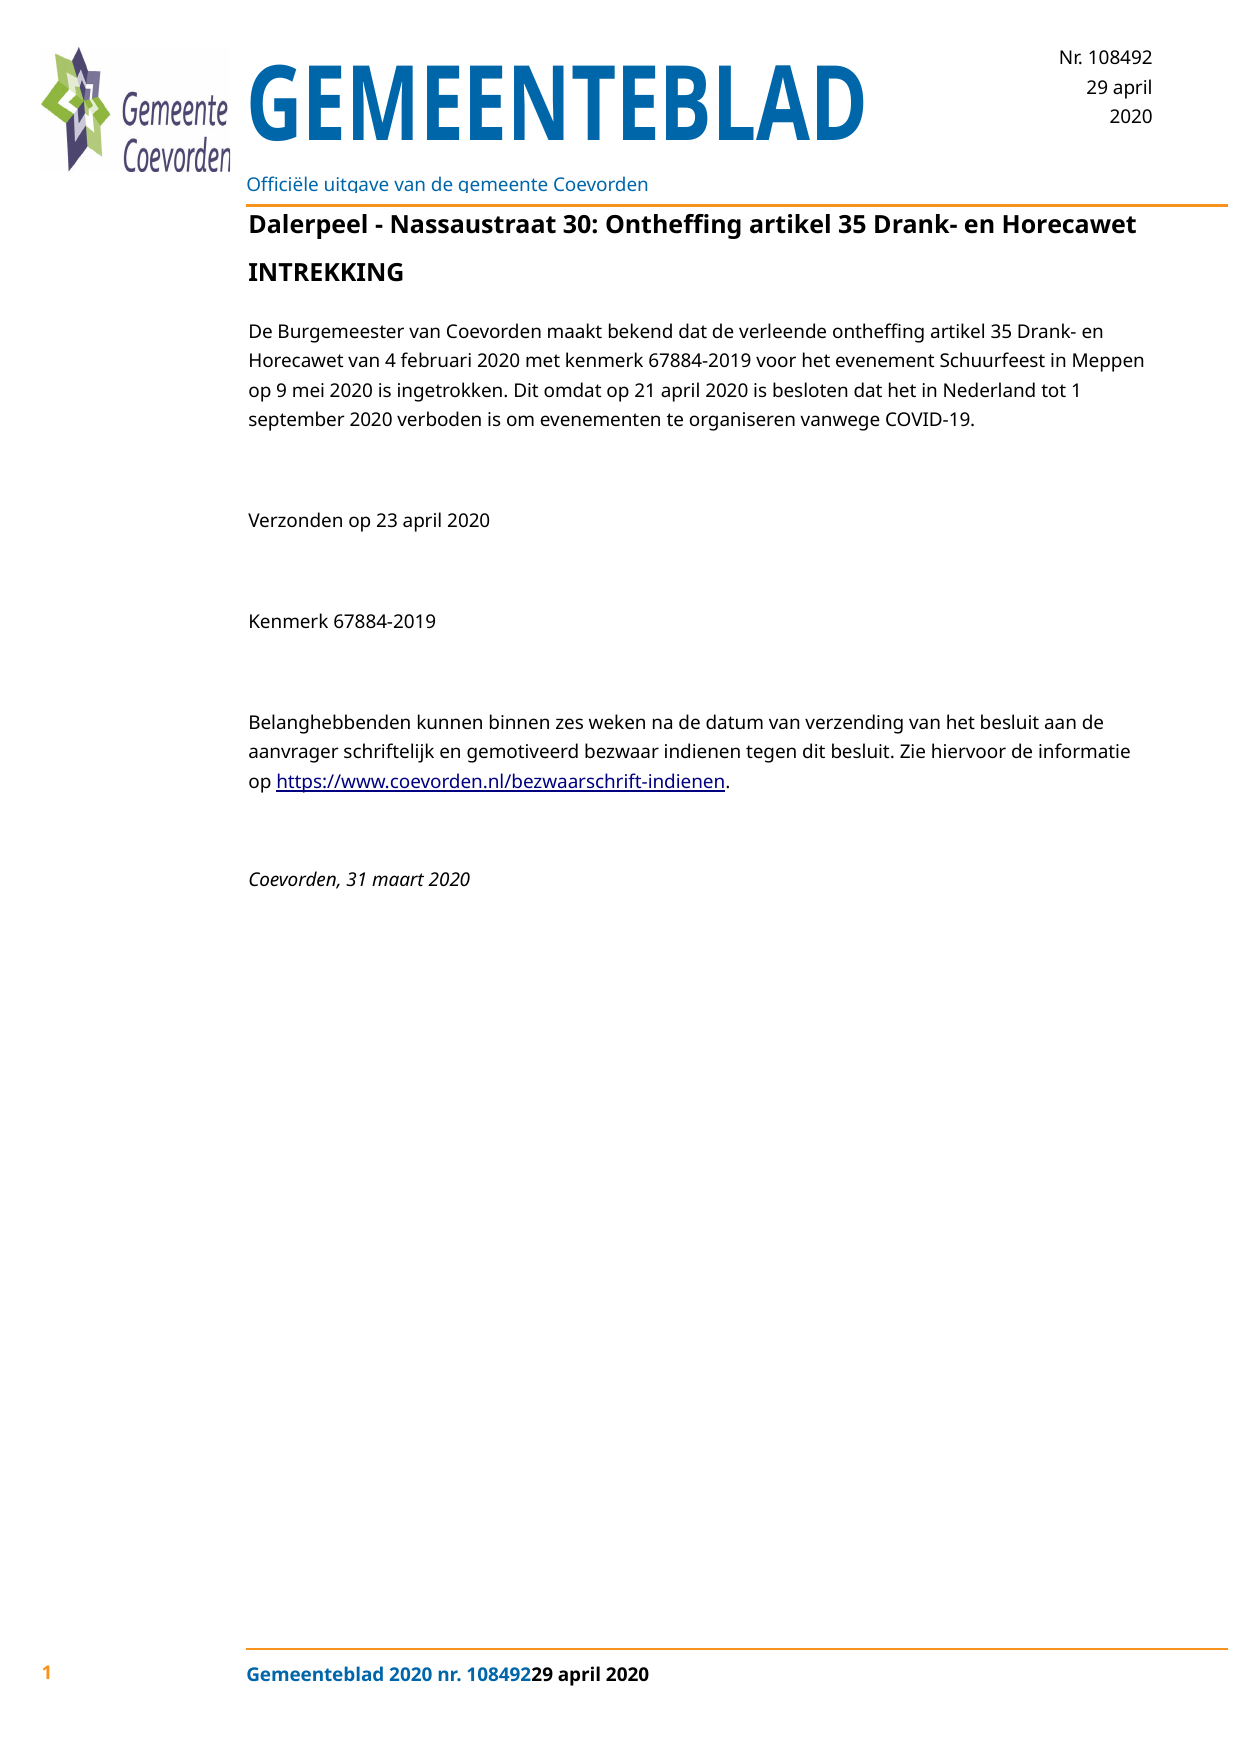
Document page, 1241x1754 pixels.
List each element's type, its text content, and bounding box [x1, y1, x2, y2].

picture [41, 47, 231, 172]
text Verzonden op 23 april 2020 [248, 507, 1152, 533]
text Kenmerk 67884-2019 [248, 608, 1152, 634]
text De Burgemeester van Coevorden maakt bekend dat de verleende ontheffing artikel 35 Drank- en Horecawet van 4 februari 2020 met kenmerk 67884-2019 voor het evenement Schuurfeest in Meppen op 9 mei 2020 is ingetrokken. Dit omdat op 21 april 2020 is besloten dat het in Nederland tot 1 september 2020 verboden is om evenementen te organiseren vanwege COVID-19. [248, 318, 1152, 432]
text Coevorden, 31 maart 2020 [248, 867, 1152, 892]
text Belanghebbenden kunnen binnen zes weken na de datum van verzending van het besluit aan de aanvrager schriftelijk en gemotiveerd bezwaar indienen tegen dit besluit. Zie hiervoor de informatie op https://www.coevorden.nl/bezwaarschrift-indienen. [248, 709, 1152, 794]
text Dalerpeel - Nassaustraat 30: Ontheffing artikel 35 Drank- en Horecawet INTREKKING [248, 207, 1152, 288]
